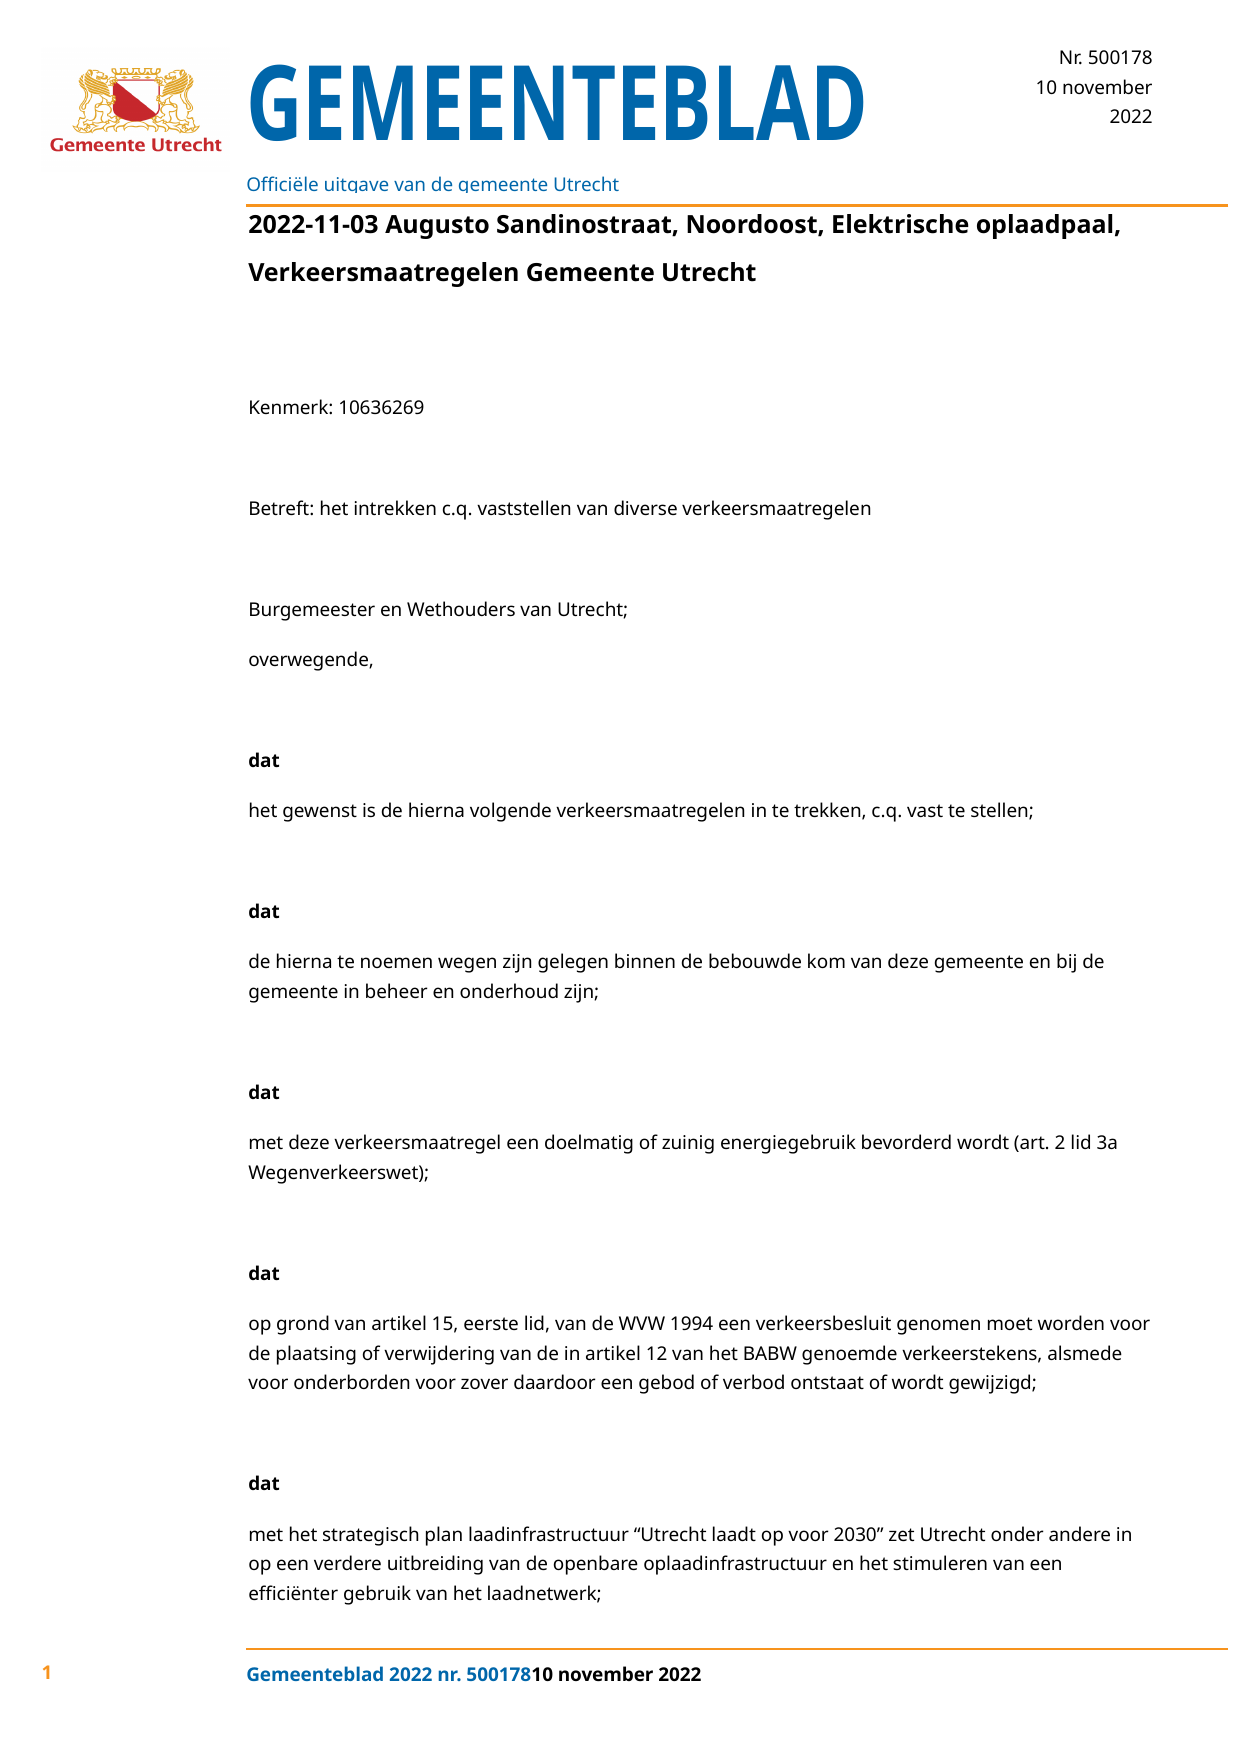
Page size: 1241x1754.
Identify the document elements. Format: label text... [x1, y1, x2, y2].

text dat [248, 1079, 1152, 1105]
text op grond van artikel 15, eerste lid, van de WVW 1994 een verkeersbesluit genomen moet worden voor de plaatsing of verwijdering van de in artikel 12 van het BABW genoemde verkeerstekens, alsmede voor onderborden voor zover daardoor een gebod of verbod ontstaat of wordt gewijzigd; [248, 1310, 1152, 1395]
text dat [248, 1470, 1152, 1496]
text 2022-11-03 Augusto Sandinostraat, Noordoost, Elektrische oplaadpaal, Verkeersmaatregelen Gemeente Utrecht [248, 207, 1152, 288]
text met deze verkeersmaatregel een doelmatig of zuinig energiegebruik bevorderd wordt (art. 2 lid 3a Wegenverkeerswet); [248, 1129, 1152, 1185]
text met het strategisch plan laadinfrastructuur “Utrecht laadt op voor 2030” zet Utrecht onder andere in op een verdere uitbreiding van de openbare oplaadinfrastructuur en het stimuleren van een efficiënter gebruik van het laadnetwerk; [248, 1521, 1152, 1606]
text het gewenst is de hierna volgende verkeersmaatregelen in te trekken, c.q. vast te stellen; [248, 797, 1152, 823]
text dat [248, 747, 1152, 773]
text dat [248, 1260, 1152, 1286]
text Kenmerk: 10636269 [248, 394, 1152, 420]
text Burgemeester en Wethouders van Utrecht; [248, 596, 1152, 621]
picture [41, 47, 231, 172]
text overwegende, [248, 646, 1152, 672]
text Betreft: het intrekken c.q. vaststellen van diverse verkeersmaatregelen [248, 495, 1152, 521]
text de hierna te noemen wegen zijn gelegen binnen de bebouwde kom van deze gemeente en bij de gemeente in beheer en onderhoud zijn; [248, 949, 1152, 1004]
text dat [248, 898, 1152, 924]
